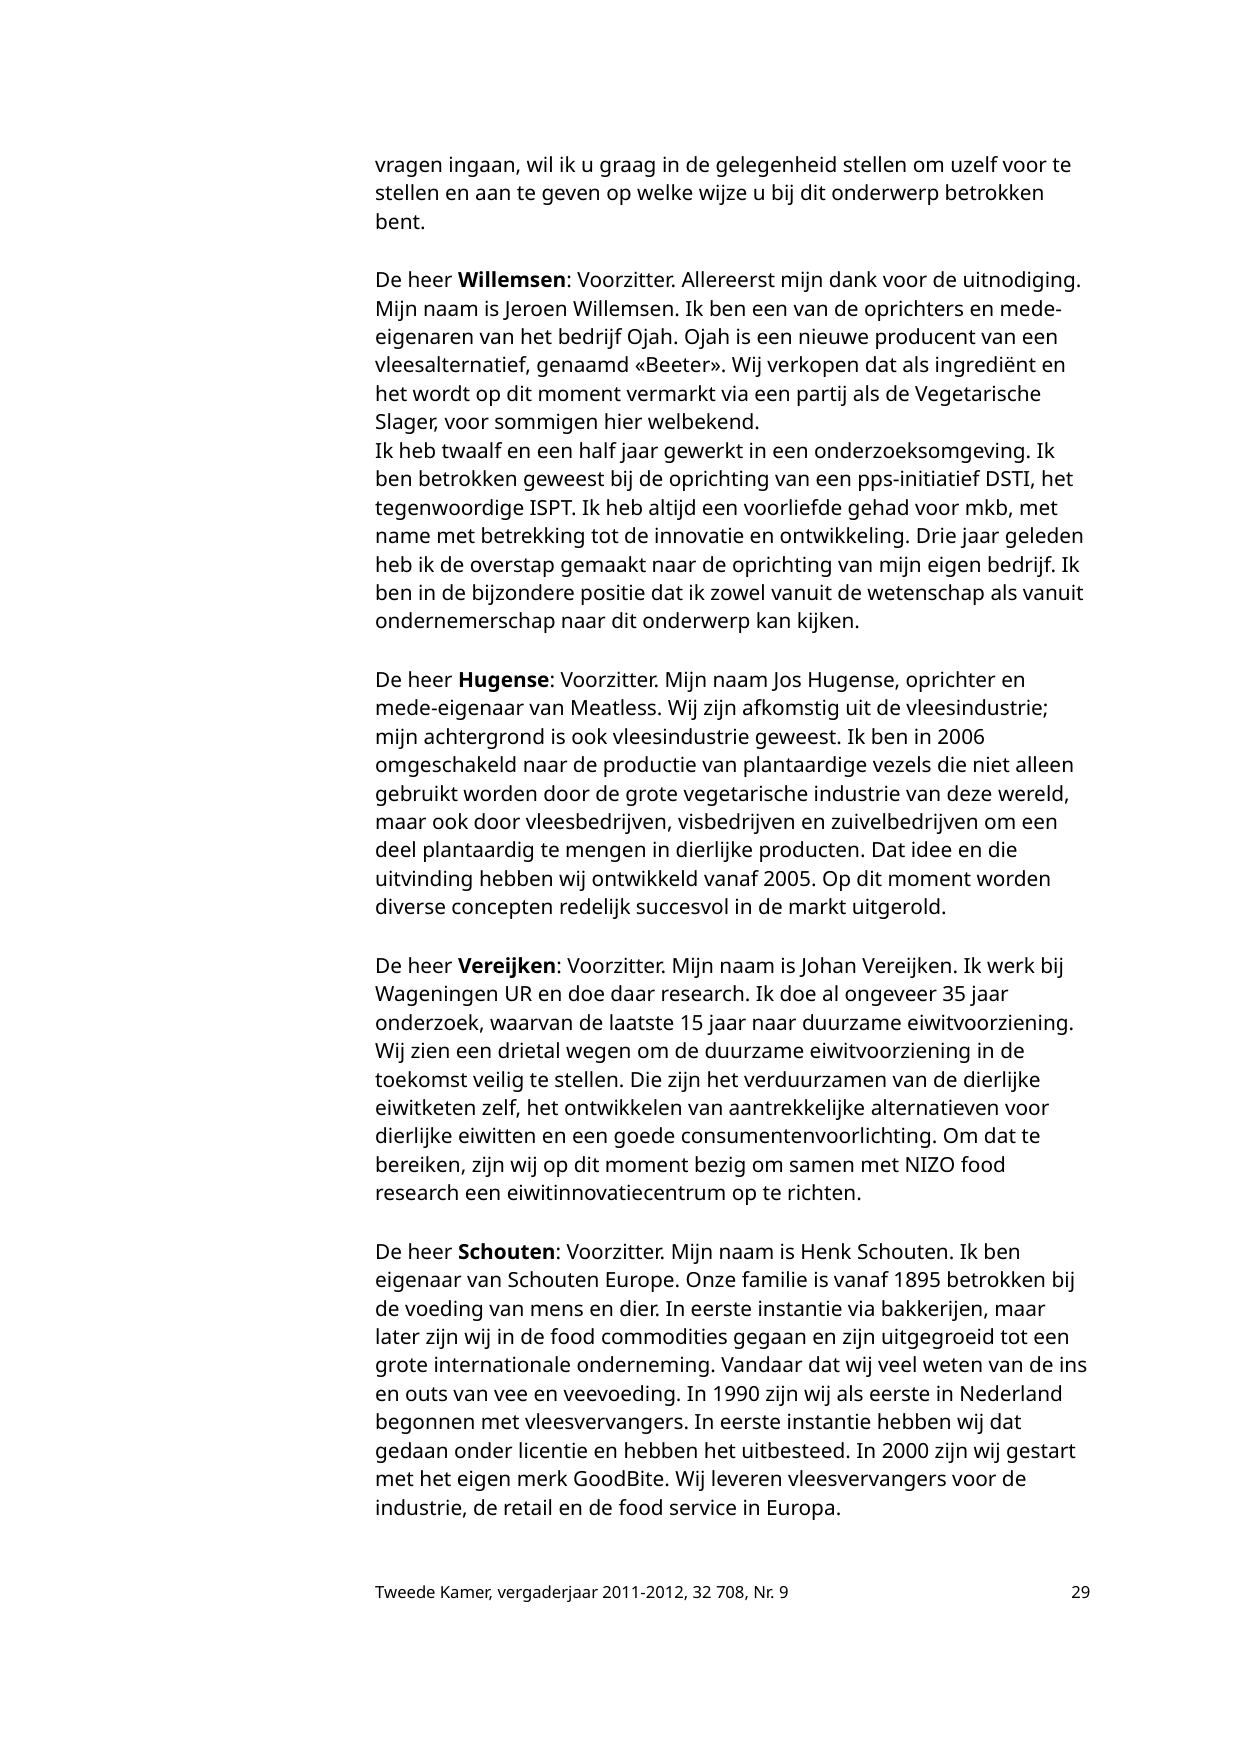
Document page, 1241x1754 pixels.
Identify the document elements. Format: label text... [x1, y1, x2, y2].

text Ik heb twaalf en een half jaar gewerkt in een onderzoeksomgeving. Ik ben betrokken geweest bij de oprichting van een pps-initiatief DSTI, het tegenwoordige ISPT. Ik heb altijd een voorliefde gehad voor mkb, met name met betrekking tot de innovatie en ontwikkeling. Drie jaar geleden heb ik de overstap gemaakt naar de oprichting van mijn eigen bedrijf. Ik ben in de bijzondere positie dat ik zowel vanuit de wetenschap als vanuit ondernemerschap naar dit onderwerp kan kijken. [375, 436, 1090, 635]
text De heer Vereijken: Voorzitter. Mijn naam is Johan Vereijken. Ik werk bij Wageningen UR en doe daar research. Ik doe al ongeveer 35 jaar onderzoek, waarvan de laatste 15 jaar naar duurzame eiwitvoorziening. Wij zien een drietal wegen om de duurzame eiwitvoorziening in de toekomst veilig te stellen. Die zijn het verduurzamen van de dierlijke eiwitketen zelf, het ontwikkelen van aantrekkelijke alternatieven voor dierlijke eiwitten en een goede consumentenvoorlichting. Om dat te bereiken, zijn wij op dit moment bezig om samen met NIZO food research een eiwitinnovatiecentrum op te richten. [375, 951, 1090, 1207]
text De heer Willemsen: Voorzitter. Allereerst mijn dank voor de uitnodiging. Mijn naam is Jeroen Willemsen. Ik ben een van de oprichters en mede-eigenaren van het bedrijf Ojah. Ojah is een nieuwe producent van een vleesalternatief, genaamd «Beeter». Wij verkopen dat als ingrediënt en het wordt op dit moment vermarkt via een partij als de Vegetarische Slager, voor sommigen hier welbekend. [375, 265, 1090, 436]
text De heer Hugense: Voorzitter. Mijn naam Jos Hugense, oprichter en mede-eigenaar van Meatless. Wij zijn afkomstig uit de vleesindustrie; mijn achtergrond is ook vleesindustrie geweest. Ik ben in 2006 omgeschakeld naar de productie van plantaardige vezels die niet alleen gebruikt worden door de grote vegetarische industrie van deze wereld, maar ook door vleesbedrijven, visbedrijven en zuivelbedrijven om een deel plantaardig te mengen in dierlijke producten. Dat idee en die uitvinding hebben wij ontwikkeld vanaf 2005. Op dit moment worden diverse concepten redelijk succesvol in de markt uitgerold. [375, 665, 1090, 921]
text vragen ingaan, wil ik u graag in de gelegenheid stellen om uzelf voor te stellen en aan te geven op welke wijze u bij dit onderwerp betrokken bent. [375, 150, 1090, 235]
text De heer Schouten: Voorzitter. Mijn naam is Henk Schouten. Ik ben eigenaar van Schouten Europe. Onze familie is vanaf 1895 betrokken bij de voeding van mens en dier. In eerste instantie via bakkerijen, maar later zijn wij in de food commodities gegaan en zijn uitgegroeid tot een grote internationale onderneming. Vandaar dat wij veel weten van de ins en outs van vee en veevoeding. In 1990 zijn wij als eerste in Nederland begonnen met vleesvervangers. In eerste instantie hebben wij dat gedaan onder licentie en hebben het uitbesteed. In 2000 zijn wij gestart met het eigen merk GoodBite. Wij leveren vleesvervangers voor de industrie, de retail en de food service in Europa. [375, 1237, 1090, 1521]
